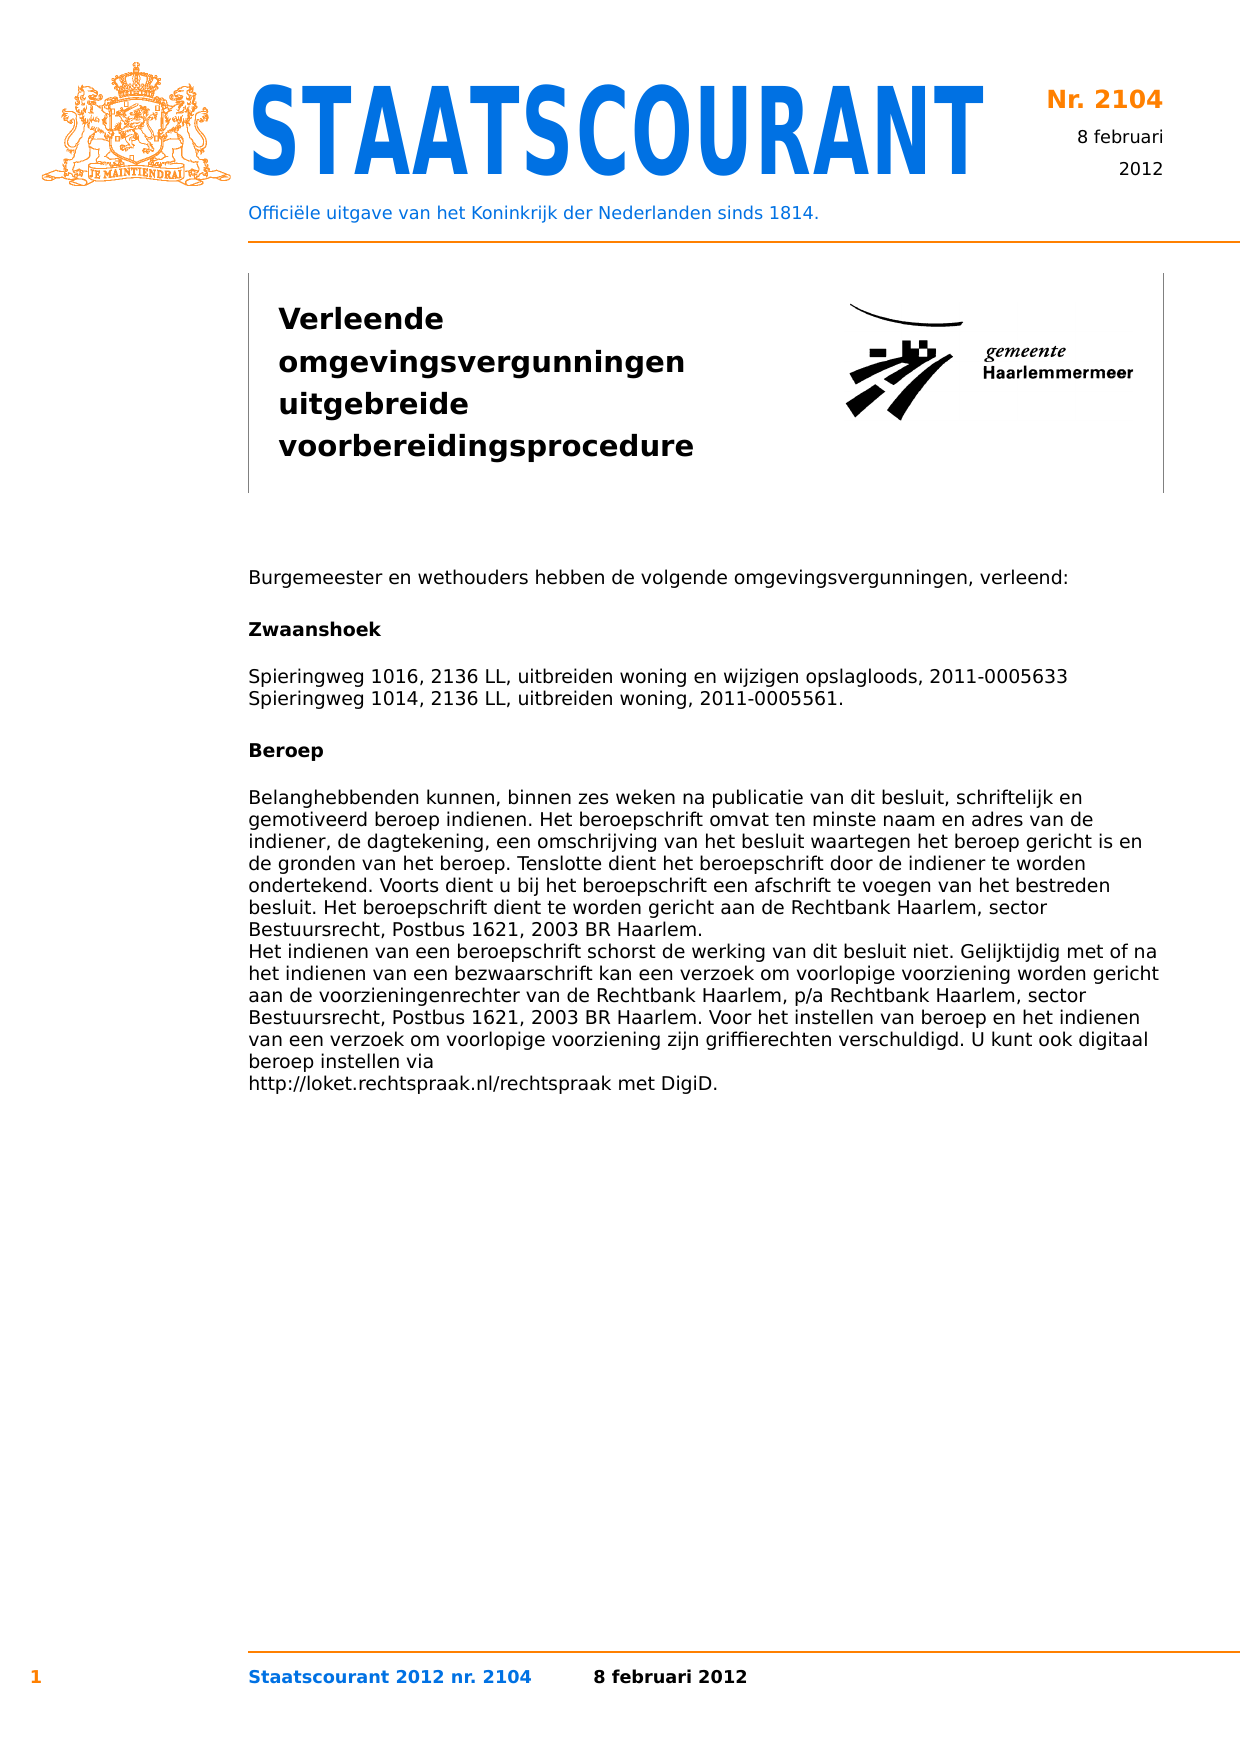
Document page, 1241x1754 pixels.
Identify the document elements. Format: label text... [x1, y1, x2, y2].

subtitle Beroep [248, 740, 1163, 762]
subtitle Zwaanshoek [248, 619, 1163, 641]
text Burgemeester en wethouders hebben de volgende omgevingsvergunningen, verleend: [248, 567, 1163, 589]
text Belanghebbenden kunnen, binnen zes weken na publicatie van dit besluit, schriftelijk en gemotiveerd beroep indienen. Het beroepschrift omvat ten minste naam en adres van de indiener, de dagtekening, een omschrijving van het besluit waartegen het beroep gericht is en de gronden van het beroep. Tenslotte dient het beroepschrift door de indiener te worden ondertekend. Voorts dient u bij het beroepschrift een afschrift te voegen van het bestreden besluit. Het beroepschrift dient te worden gericht aan de Rechtbank Haarlem, sector Bestuursrecht, Postbus 1621, 2003 BR Haarlem. [248, 787, 1163, 941]
table_cell 8 februari [998, 121, 1240, 153]
subtitle Verleende omgevingsvergunningen uitgebreide voorbereidingsprocedure [249, 273, 1163, 493]
picture [844, 302, 1134, 421]
picture [41, 62, 231, 186]
table_cell Officiële uitgave van het Koninkrijk der Nederlanden sinds 1814. [248, 203, 1240, 241]
text Spieringweg 1014, 2136 LL, uitbreiden woning, 2011-0005561. [248, 688, 1163, 710]
text Spieringweg 1016, 2136 LL, uitbreiden woning en wijzigen opslagloods, 2011-0005633 [248, 666, 1163, 688]
table_header Nr. 2104 [998, 62, 1240, 121]
text http://loket.rechtspraak.nl/rechtspraak met DigiD. [248, 1073, 1163, 1095]
table_cell 2012 [998, 153, 1240, 203]
text Het indienen van een beroepschrift schorst de werking van dit besluit niet. Gelijktijdig met of na het indienen van een bezwaarschrift kan een verzoek om voorlopige voorziening worden gericht aan de voorzieningenrechter van de Rechtbank Haarlem, p/a Rechtbank Haarlem, sector Bestuursrecht, Postbus 1621, 2003 BR Haarlem. Voor het instellen van beroep en het indienen van een verzoek om voorlopige voorziening zijn griffierechten verschuldigd. U kunt ook digitaal beroep instellen via [248, 941, 1163, 1073]
table_header STAATSCOURANT [248, 62, 998, 203]
table_header [25, 62, 248, 241]
